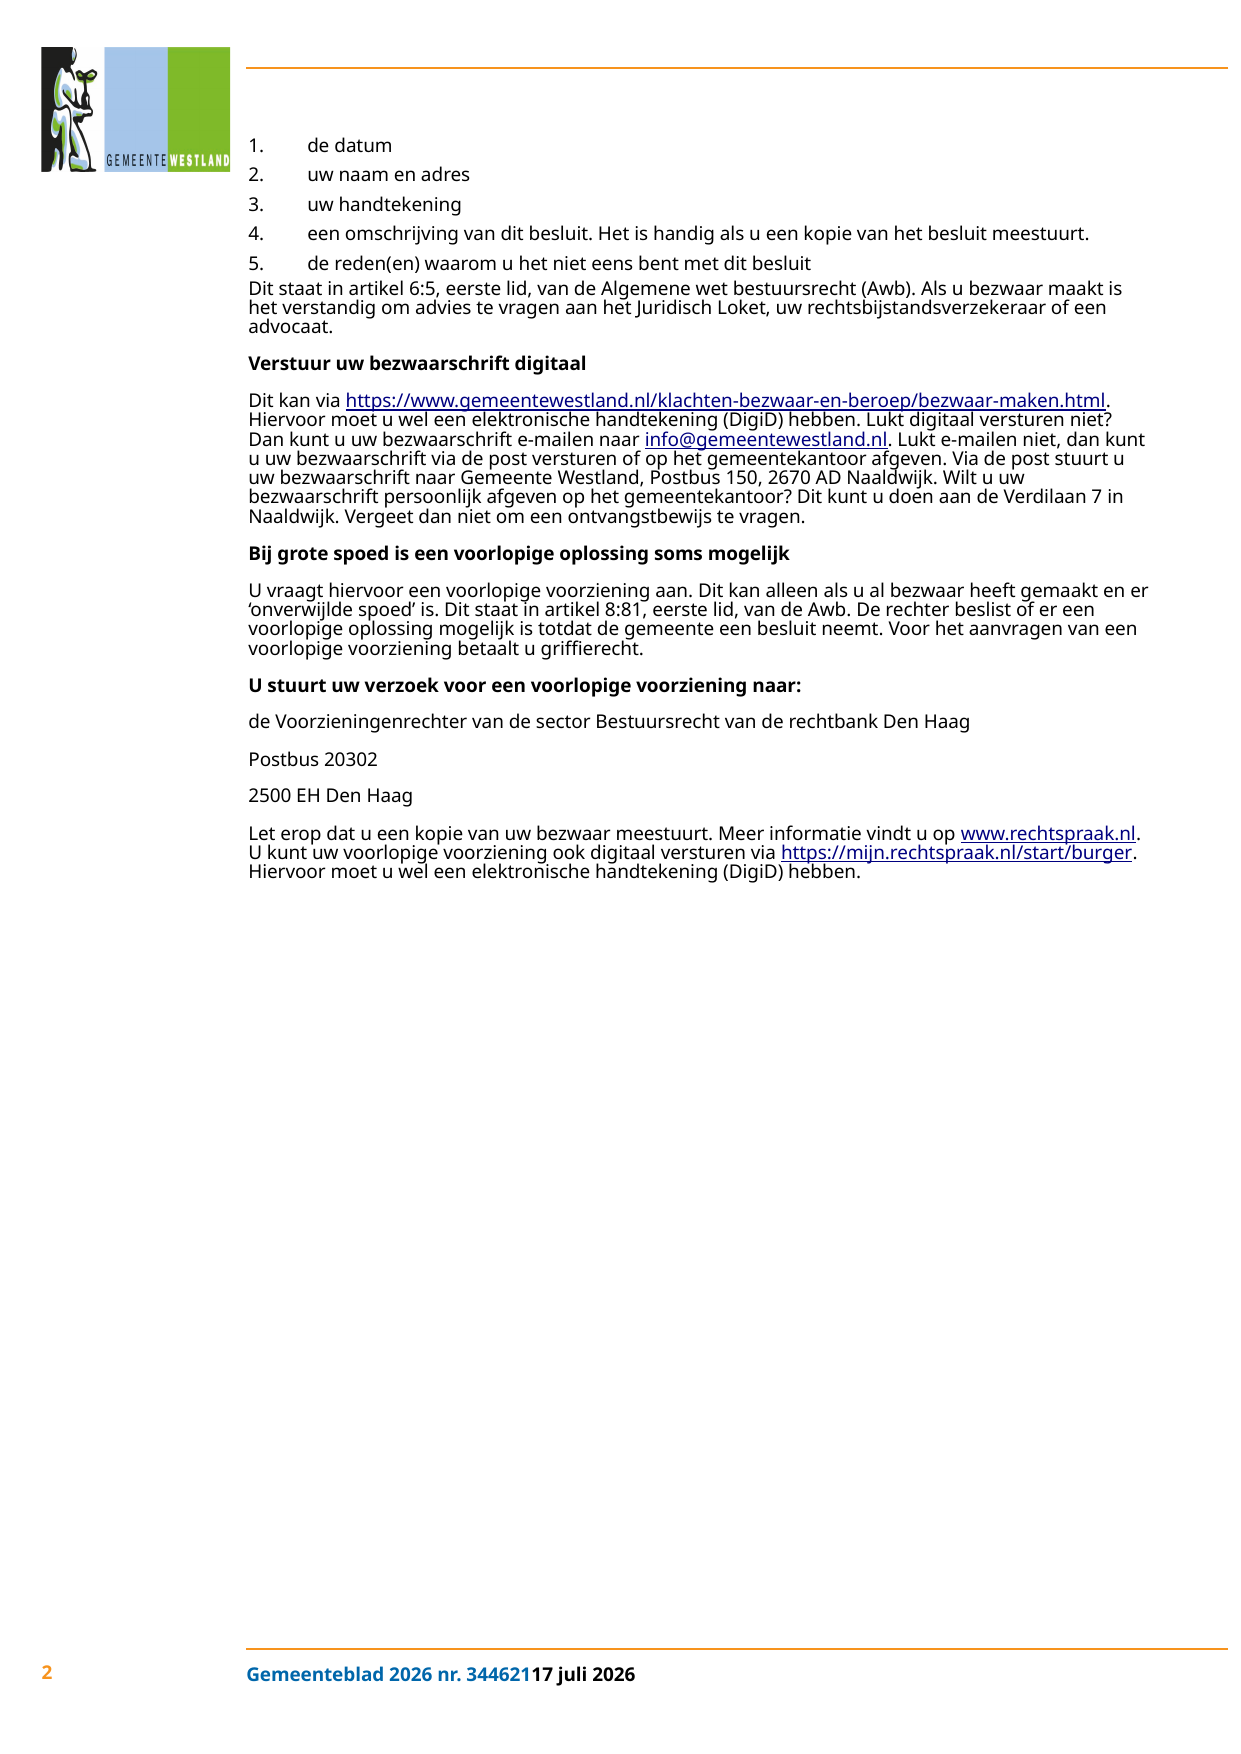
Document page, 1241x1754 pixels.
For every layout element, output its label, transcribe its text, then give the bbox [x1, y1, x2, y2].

text de Voorzieningenrechter van de sector Bestuursrecht van de rechtbank Den Haag [248, 713, 1152, 733]
text Verstuur uw bezwaarschrift digitaal [248, 355, 1152, 374]
text Bij grote spoed is een voorlopige oplossing soms mogelijk [248, 545, 1152, 564]
list uw handtekening [248, 191, 1152, 217]
list uw naam en adres [248, 161, 1152, 187]
text Dit staat in artikel 6:5, eerste lid, van de Algemene wet bestuursrecht (Awb). Als u bezwaar maakt is het verstandig om advies te vragen aan het Juridisch Loket, uw rechtsbijstandsverzekeraar of een advocaat. [248, 280, 1152, 337]
text U vraagt hiervoor een voorlopige voorziening aan. Dit kan alleen als u al bezwaar heeft gemaakt en er ‘onverwijlde spoed’ is. Dit staat in artikel 8:81, eerste lid, van de Awb. De rechter beslist of er een voorlopige oplossing mogelijk is totdat de gemeente een besluit neemt. Voor het aanvragen van een voorlopige voorziening betaalt u griffierecht. [248, 582, 1152, 659]
text Let erop dat u een kopie van uw bezwaar meestuurt. Meer informatie vindt u op www.rechtspraak.nl. U kunt uw voorlopige voorziening ook digitaal versturen via https://mijn.rechtspraak.nl/start/burger. Hiervoor moet u wel een elektronische handtekening (DigiD) hebben. [248, 824, 1152, 882]
list de datum [248, 132, 1152, 157]
text Dit kan via https://www.gemeentewestland.nl/klachten-bezwaar-en-beroep/bezwaar-maken.html. Hiervoor moet u wel een elektronische handtekening (DigiD) hebben. Lukt digitaal versturen niet? Dan kunt u uw bezwaarschrift e-mailen naar info@gemeentewestland.nl. Lukt e-mailen niet, dan kunt u uw bezwaarschrift via de post versturen of op het gemeentekantoor afgeven. Via de post stuurt u uw bezwaarschrift naar Gemeente Westland, Postbus 150, 2670 AD Naaldwijk. Wilt u uw bezwaarschrift persoonlijk afgeven op het gemeentekantoor? Dit kunt u doen aan de Verdilaan 7 in Naaldwijk. Vergeet dan niet om een ontvangstbewijs te vragen. [248, 392, 1152, 527]
text 2500 EH Den Haag [248, 787, 1152, 807]
text U stuurt uw verzoek voor een voorlopige voorziening naar: [248, 677, 1152, 696]
list een omschrijving van dit besluit. Het is handig als u een kopie van het besluit meestuurt. [248, 221, 1152, 246]
text Postbus 20302 [248, 751, 1152, 770]
list de reden(en) waarom u het niet eens bent met dit besluit [248, 250, 1152, 276]
picture [41, 47, 231, 172]
